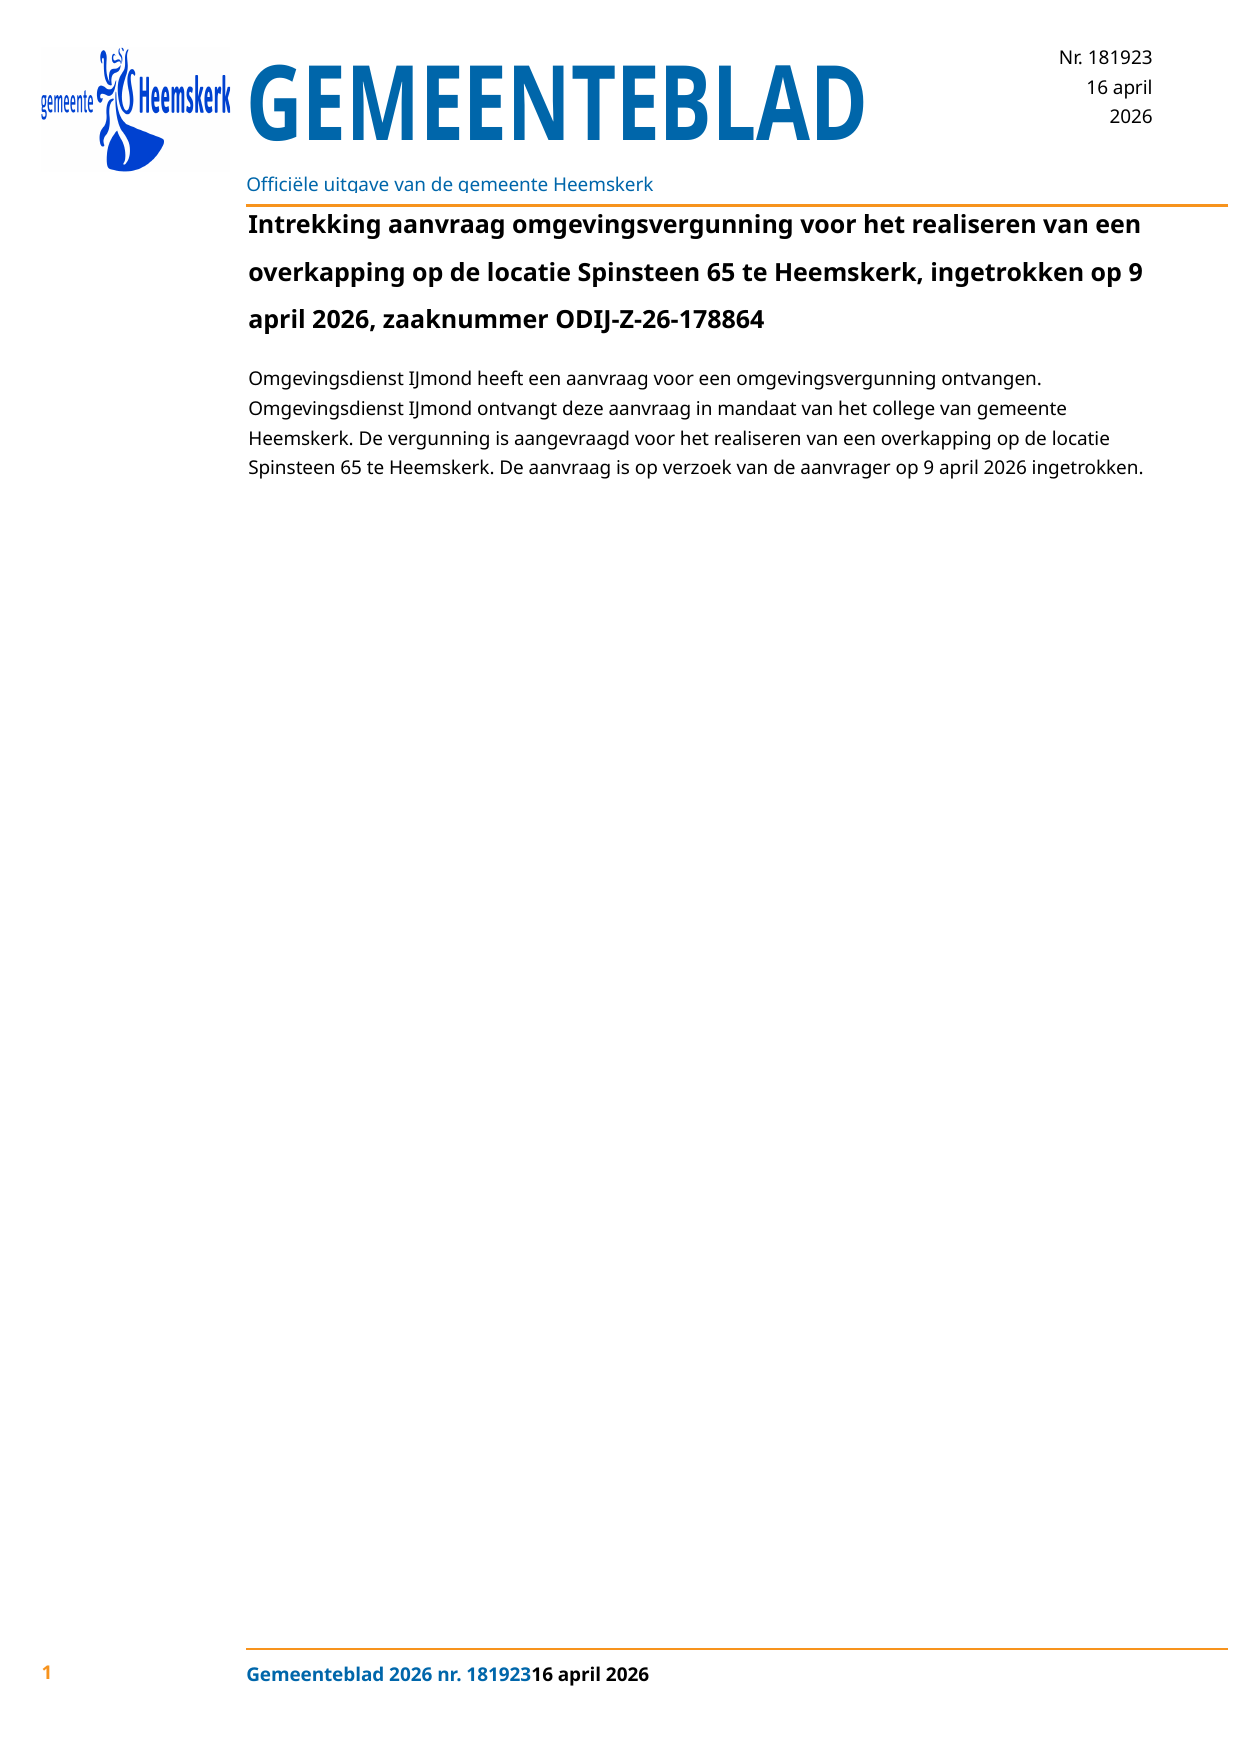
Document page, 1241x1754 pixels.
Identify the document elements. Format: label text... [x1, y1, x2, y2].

text Intrekking aanvraag omgevingsvergunning voor het realiseren van een overkapping op de locatie Spinsteen 65 te Heemskerk, ingetrokken op 9 april 2026, zaaknummer ODIJ-Z-26-178864 [248, 207, 1152, 336]
picture [41, 47, 231, 172]
text Omgevingsdienst IJmond heeft een aanvraag voor een omgevingsvergunning ontvangen. Omgevingsdienst IJmond ontvangt deze aanvraag in mandaat van het college van gemeente Heemskerk. De vergunning is aangevraagd voor het realiseren van een overkapping op de locatie Spinsteen 65 te Heemskerk. De aanvraag is op verzoek van de aanvrager op 9 april 2026 ingetrokken. [248, 366, 1152, 480]
